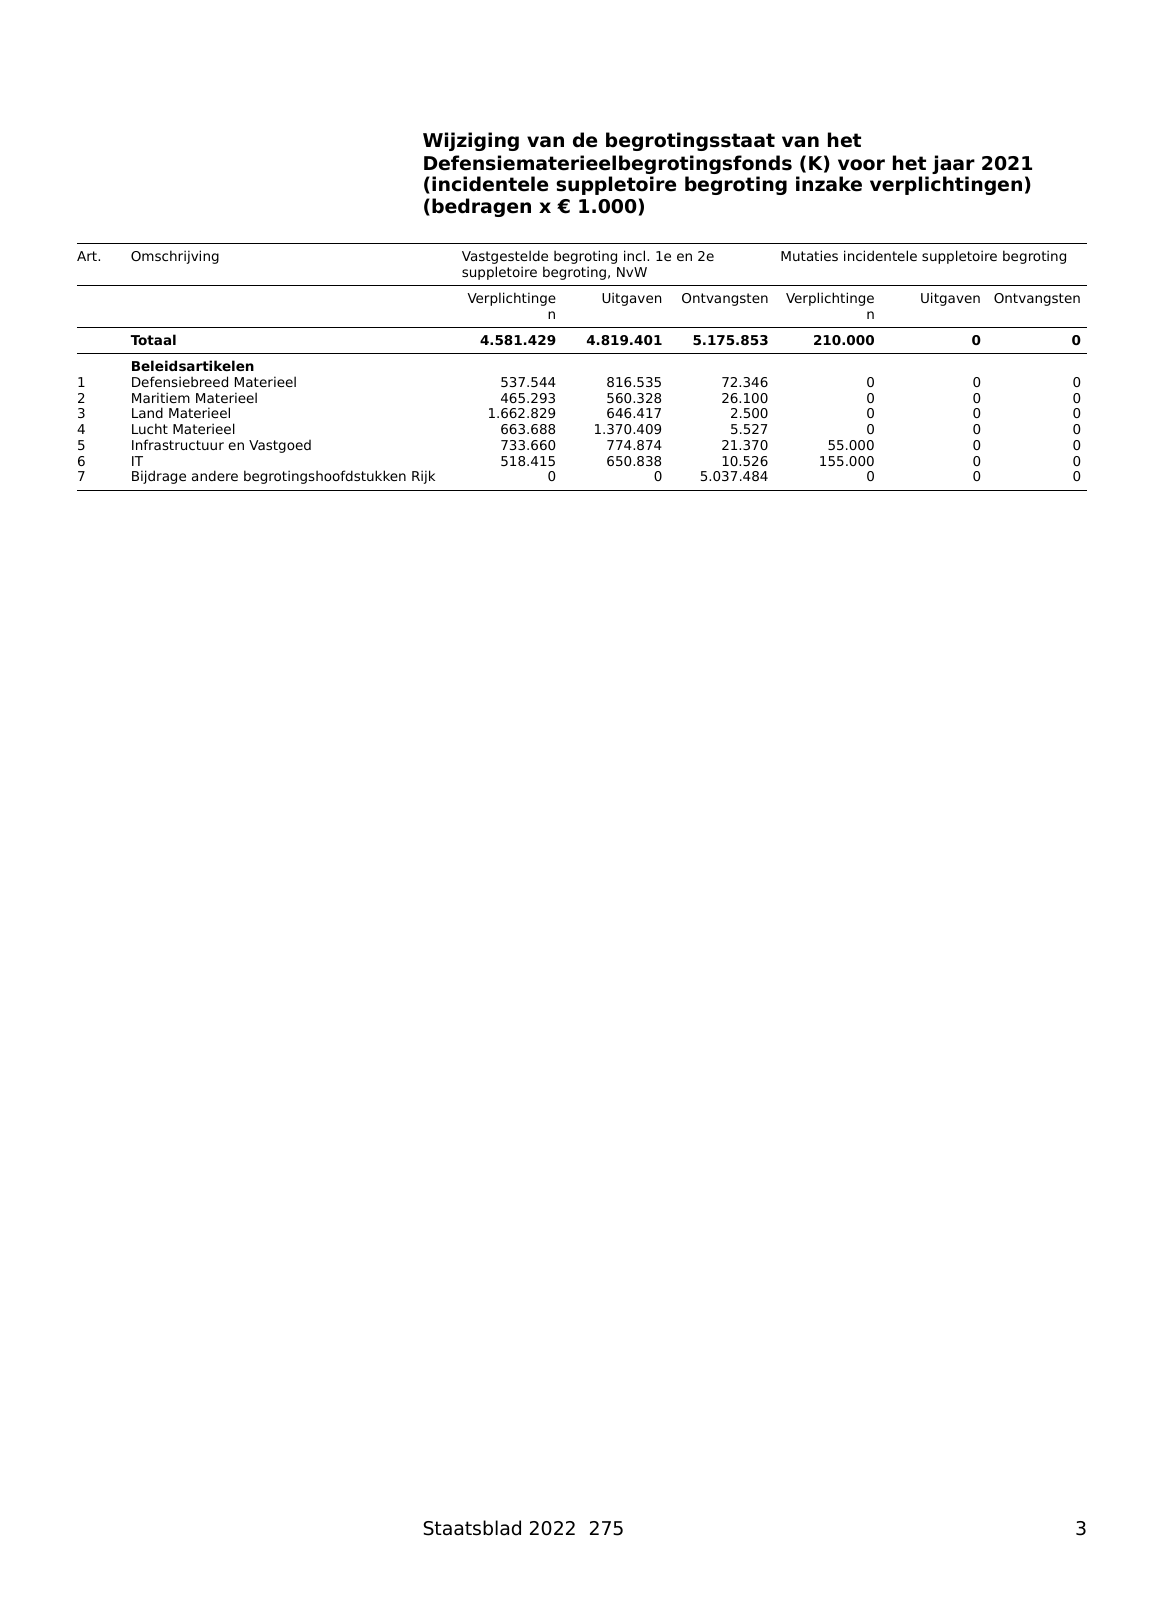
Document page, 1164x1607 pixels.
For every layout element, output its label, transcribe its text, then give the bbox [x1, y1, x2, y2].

table_cell Ontvangsten [668, 286, 774, 327]
table_cell 1.370.409 [562, 422, 668, 438]
table_cell 0 [880, 469, 987, 489]
table_cell [125, 286, 456, 327]
table_cell 537.544 [456, 375, 562, 390]
table_cell Land Materieel [125, 406, 456, 422]
table_cell 816.535 [562, 375, 668, 390]
table_cell 5 [77, 438, 124, 453]
table_cell 0 [562, 469, 668, 489]
table_cell Uitgaven [562, 286, 668, 327]
table_cell IT [125, 453, 456, 469]
table_cell 72.346 [668, 375, 774, 390]
table_cell 0 [880, 422, 987, 438]
table_cell [880, 354, 987, 375]
table_cell 2.500 [668, 406, 774, 422]
table_header Vastgestelde begroting incl. 1e en 2e suppletoire begroting, NvW [456, 244, 774, 285]
table_cell 0 [987, 469, 1087, 489]
table_cell 0 [774, 422, 880, 438]
table_cell 2 [77, 390, 124, 406]
table_cell 21.370 [668, 438, 774, 453]
table_cell Totaal [125, 328, 456, 353]
table_cell 0 [774, 390, 880, 406]
table_cell [77, 328, 124, 353]
table_cell 0 [880, 438, 987, 453]
table_cell 774.874 [562, 438, 668, 453]
table_cell 0 [987, 453, 1087, 469]
table_cell [774, 354, 880, 375]
table_cell 0 [774, 375, 880, 390]
table_cell Bijdrage andere begrotingshoofdstukken Rijk [125, 469, 456, 489]
table_cell 733.660 [456, 438, 562, 453]
table_header Omschrijving [125, 244, 456, 285]
table_cell 518.415 [456, 453, 562, 469]
table_cell 4.581.429 [456, 328, 562, 353]
table_cell [562, 354, 668, 375]
table_cell Lucht Materieel [125, 422, 456, 438]
table_cell Uitgaven [880, 286, 987, 327]
table_cell Beleidsartikelen [125, 354, 456, 375]
table_cell Verplichtingen [774, 286, 880, 327]
table_cell [77, 354, 124, 375]
table_cell 465.293 [456, 390, 562, 406]
table_cell 0 [880, 453, 987, 469]
table_cell Defensiebreed Materieel [125, 375, 456, 390]
table_cell 1 [77, 375, 124, 390]
table_cell 1.662.829 [456, 406, 562, 422]
table_cell 0 [987, 328, 1087, 353]
table_cell [77, 286, 124, 327]
table_cell 0 [880, 375, 987, 390]
table_cell 5.527 [668, 422, 774, 438]
table_cell 5.037.484 [668, 469, 774, 489]
table_cell 0 [456, 469, 562, 489]
table_cell Verplichtingen [456, 286, 562, 327]
table_cell 0 [880, 328, 987, 353]
table_cell 0 [880, 390, 987, 406]
table_cell 4 [77, 422, 124, 438]
table_cell 560.328 [562, 390, 668, 406]
table_cell [668, 354, 774, 375]
table_cell [987, 354, 1087, 375]
table_cell 0 [774, 406, 880, 422]
table_cell 0 [987, 390, 1087, 406]
table_cell 0 [987, 375, 1087, 390]
table_cell 663.688 [456, 422, 562, 438]
table_cell 0 [880, 406, 987, 422]
table_cell 0 [987, 422, 1087, 438]
table_cell 5.175.853 [668, 328, 774, 353]
table_cell 26.100 [668, 390, 774, 406]
table_header Mutaties incidentele suppletoire begroting [774, 244, 1087, 285]
table_cell 3 [77, 406, 124, 422]
table_header Art. [77, 244, 124, 285]
subtitle Wijziging van de begrotingsstaat van het Defensiematerieelbegrotingsfonds (K) voor het jaar 2021 (incidentele suppletoire begroting inzake verplichtingen) (bedragen x € 1.000) [422, 130, 1087, 218]
table_cell 155.000 [774, 453, 880, 469]
table_cell 646.417 [562, 406, 668, 422]
table_cell 0 [774, 469, 880, 489]
table_cell 4.819.401 [562, 328, 668, 353]
table_cell 650.838 [562, 453, 668, 469]
table_cell 55.000 [774, 438, 880, 453]
table_cell 0 [987, 406, 1087, 422]
table_cell 6 [77, 453, 124, 469]
table_cell [456, 354, 562, 375]
table_cell 10.526 [668, 453, 774, 469]
table_cell 210.000 [774, 328, 880, 353]
table_cell 0 [987, 438, 1087, 453]
table_cell Infrastructuur en Vastgoed [125, 438, 456, 453]
table_cell Maritiem Materieel [125, 390, 456, 406]
table_cell 7 [77, 469, 124, 489]
table_cell Ontvangsten [987, 286, 1087, 327]
